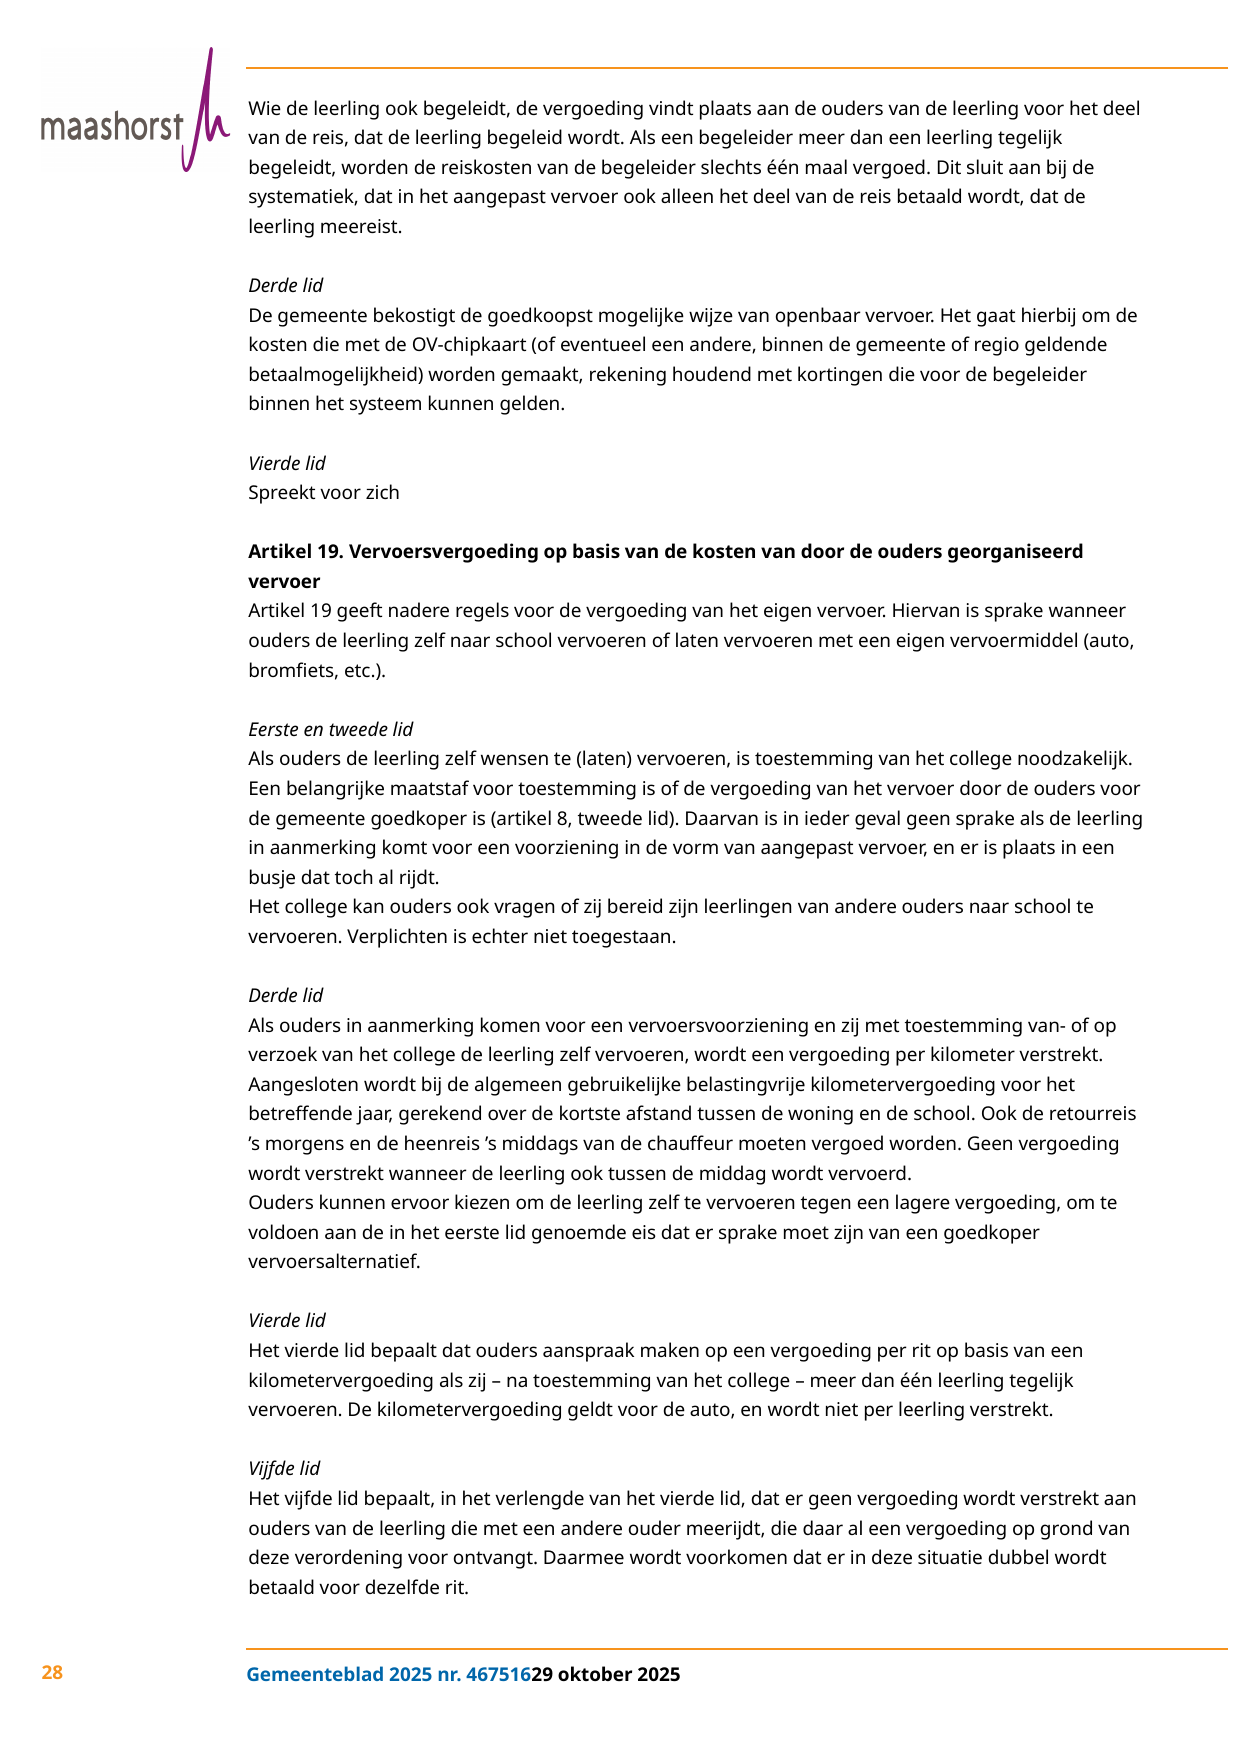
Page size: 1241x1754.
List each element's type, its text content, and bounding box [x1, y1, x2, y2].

text Wie de leerling ook begeleidt, de vergoeding vindt plaats aan de ouders van de leerling voor het deel van de reis, dat de leerling begeleid wordt. Als een begeleider meer dan een leerling tegelijk begeleidt, worden de reiskosten van de begeleider slechts één maal vergoed. Dit sluit aan bij de systematiek, dat in het aangepast vervoer ook alleen het deel van de reis betaald wordt, dat de leerling meereist. [248, 95, 1152, 239]
text Als ouders in aanmerking komen voor een vervoersvoorziening en zij met toestemming van- of op verzoek van het college de leerling zelf vervoeren, wordt een vergoeding per kilometer verstrekt. [248, 1012, 1152, 1067]
text Vijfde lid [248, 1456, 1152, 1481]
text Het college kan ouders ook vragen of zij bereid zijn leerlingen van andere ouders naar school te vervoeren. Verplichten is echter niet toegestaan. [248, 893, 1152, 949]
text Artikel 19. Vervoersvergoeding op basis van de kosten van door de ouders georganiseerd vervoer [248, 538, 1152, 594]
text Het vierde lid bepaalt dat ouders aanspraak maken op een vergoeding per rit op basis van een kilometervergoeding als zij – na toestemming van het college – meer dan één leerling tegelijk vervoeren. De kilometervergoeding geldt voor de auto, en wordt niet per leerling verstrekt. [248, 1337, 1152, 1422]
text Artikel 19 geeft nadere regels voor de vergoeding van het eigen vervoer. Hiervan is sprake wanneer ouders de leerling zelf naar school vervoeren of laten vervoeren met een eigen vervoermiddel (auto, bromfiets, etc.). [248, 598, 1152, 683]
text Het vijfde lid bepaalt, in het verlengde van het vierde lid, dat er geen vergoeding wordt verstrekt aan ouders van de leerling die met een andere ouder meerijdt, die daar al een vergoeding op grond van deze verordening voor ontvangt. Daarmee wordt voorkomen dat er in deze situatie dubbel wordt betaald voor dezelfde rit. [248, 1485, 1152, 1600]
text Eerste en tweede lid [248, 716, 1152, 742]
picture [41, 47, 231, 172]
text Aangesloten wordt bij de algemeen gebruikelijke belastingvrije kilometervergoeding voor het betreffende jaar, gerekend over de kortste afstand tussen de woning en de school. Ook de retourreis ’s morgens en de heenreis ’s middags van de chauffeur moeten vergoed worden. Geen vergoeding wordt verstrekt wanneer de leerling ook tussen de middag wordt vervoerd. [248, 1071, 1152, 1186]
text Spreekt voor zich [248, 479, 1152, 505]
text Als ouders de leerling zelf wensen te (laten) vervoeren, is toestemming van het college noodzakelijk. Een belangrijke maatstaf voor toestemming is of de vergoeding van het vervoer door de ouders voor de gemeente goedkoper is (artikel 8, tweede lid). Daarvan is in ieder geval geen sprake als de leerling in aanmerking komt voor een voorziening in de vorm van aangepast vervoer, en er is plaats in een busje dat toch al rijdt. [248, 746, 1152, 890]
text Derde lid [248, 982, 1152, 1008]
text De gemeente bekostigt de goedkoopst mogelijke wijze van openbaar vervoer. Het gaat hierbij om de kosten die met de OV-chipkaart (of eventueel een andere, binnen de gemeente of regio geldende betaalmogelijkheid) worden gemaakt, rekening houdend met kortingen die voor de begeleider binnen het systeem kunnen gelden. [248, 302, 1152, 416]
text Vierde lid [248, 1308, 1152, 1333]
text Derde lid [248, 272, 1152, 298]
text Ouders kunnen ervoor kiezen om de leerling zelf te vervoeren tegen een lagere vergoeding, om te voldoen aan de in het eerste lid genoemde eis dat er sprake moet zijn van een goedkoper vervoersalternatief. [248, 1189, 1152, 1274]
text Vierde lid [248, 450, 1152, 476]
